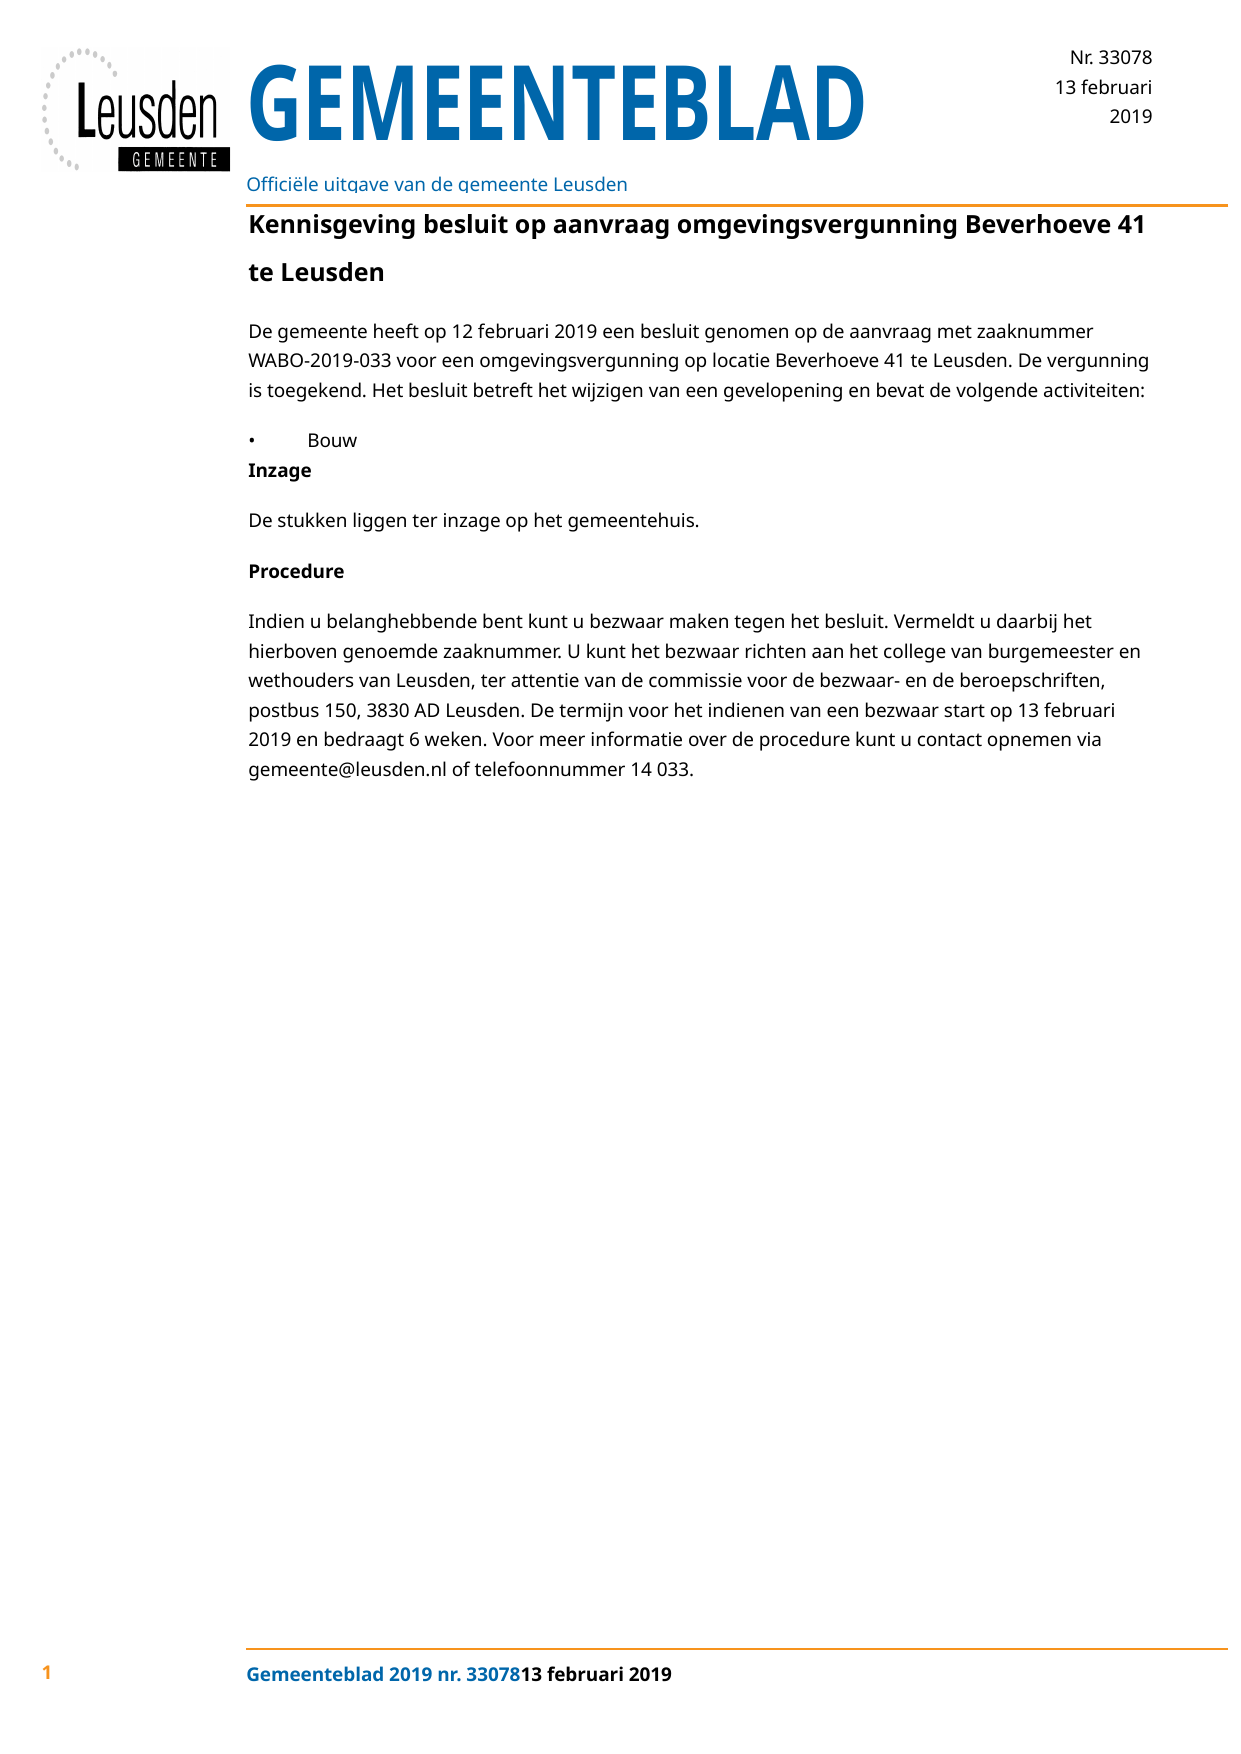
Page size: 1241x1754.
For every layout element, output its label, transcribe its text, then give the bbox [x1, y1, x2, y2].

text Inzage [248, 457, 1152, 483]
text De stukken liggen ter inzage op het gemeentehuis. [248, 507, 1152, 533]
list Bouw [248, 427, 1152, 453]
text De gemeente heeft op 12 februari 2019 een besluit genomen op de aanvraag met zaaknummer WABO-2019-033 voor een omgevingsvergunning op locatie Beverhoeve 41 te Leusden. De vergunning is toegekend. Het besluit betreft het wijzigen van een gevelopening en bevat de volgende activiteiten: [248, 318, 1152, 403]
picture [41, 47, 231, 172]
text Indien u belanghebbende bent kunt u bezwaar maken tegen het besluit. Vermeldt u daarbij het hierboven genoemde zaaknummer. U kunt het bezwaar richten aan het college van burgemeester en wethouders van Leusden, ter attentie van de commissie voor de bezwaar- en de beroepschriften, postbus 150, 3830 AD Leusden. De termijn voor het indienen van een bezwaar start op 13 februari 2019 en bedraagt 6 weken. Voor meer informatie over de procedure kunt u contact opnemen via gemeente@leusden.nl of telefoonnummer 14 033. [248, 608, 1152, 782]
text Kennisgeving besluit op aanvraag omgevingsvergunning Beverhoeve 41 te Leusden [248, 207, 1152, 288]
text Procedure [248, 558, 1152, 584]
